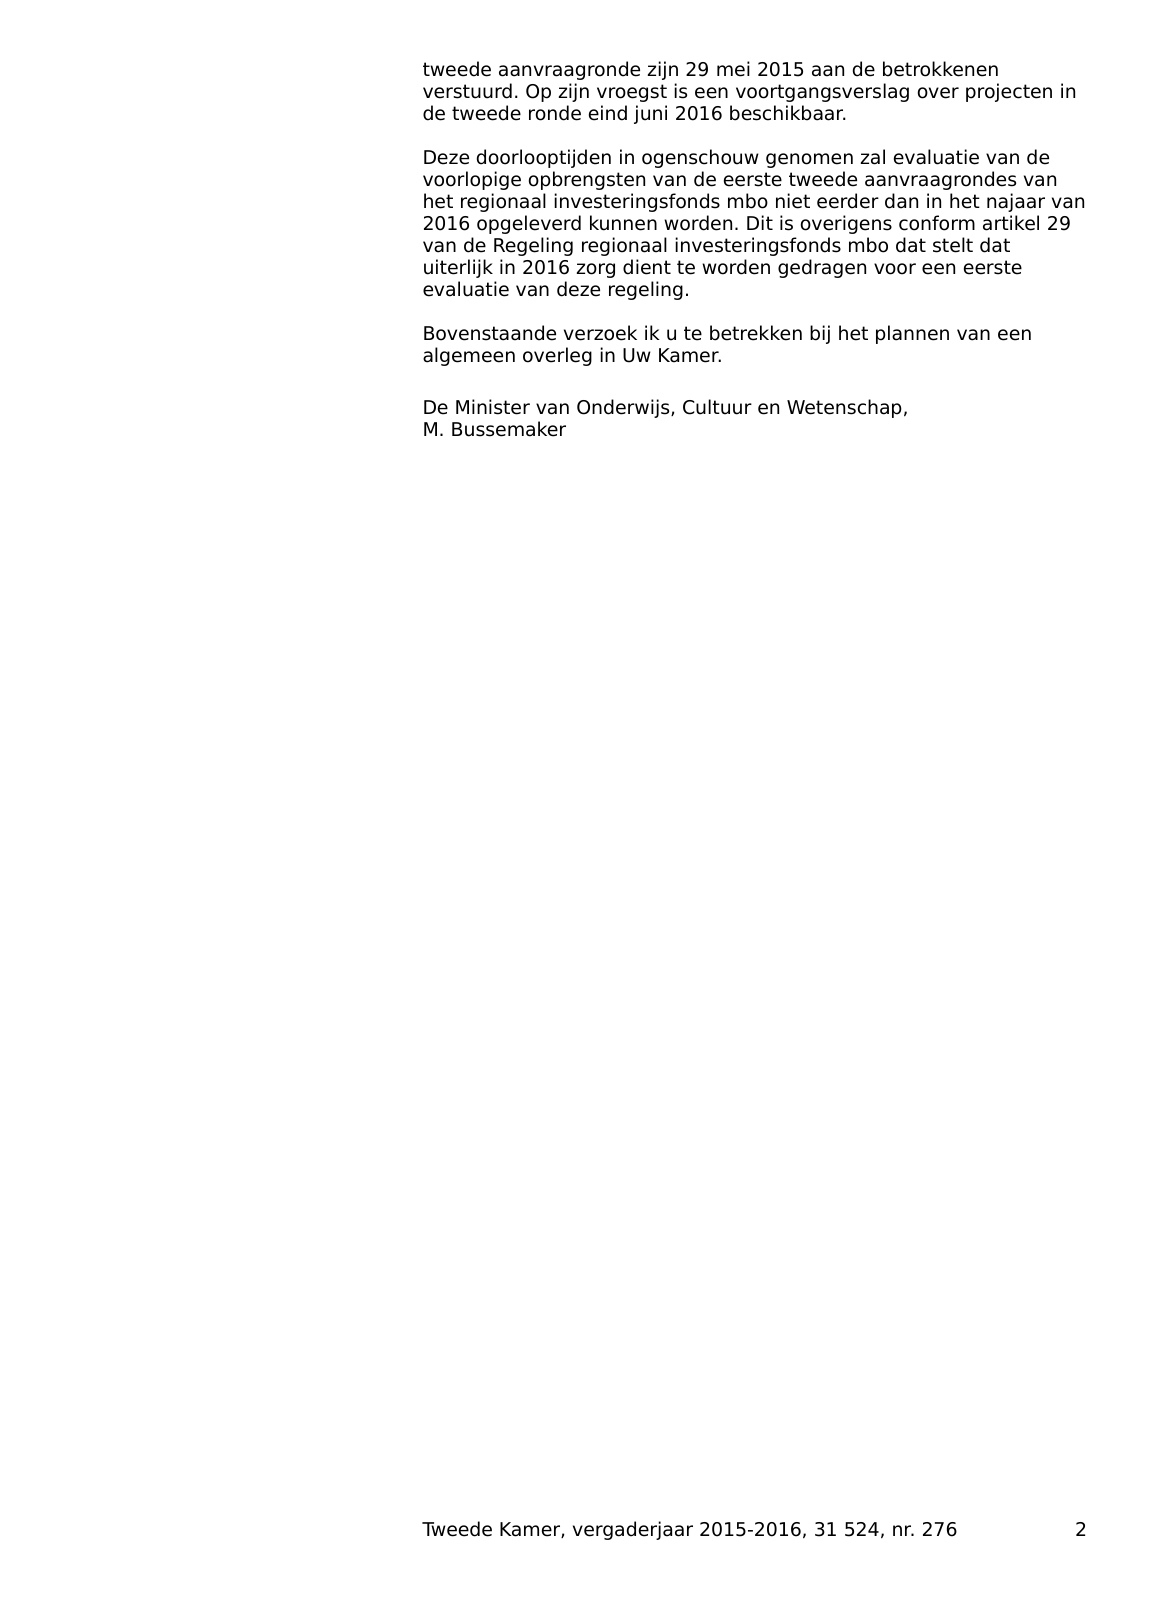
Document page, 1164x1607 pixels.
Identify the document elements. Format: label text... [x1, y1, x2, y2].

text Bovenstaande verzoek ik u te betrekken bij het plannen van een algemeen overleg in Uw Kamer. [422, 323, 1087, 367]
text Deze doorlooptijden in ogenschouw genomen zal evaluatie van de voorlopige opbrengsten van de eerste tweede aanvraagrondes van het regionaal investeringsfonds mbo niet eerder dan in het najaar van 2016 opgeleverd kunnen worden. Dit is overigens conform artikel 29 van de Regeling regionaal investeringsfonds mbo dat stelt dat uiterlijk in 2016 zorg dient te worden gedragen voor een eerste evaluatie van deze regeling. [422, 147, 1087, 301]
text De Minister van Onderwijs, Cultuur en Wetenschap, M. Bussemaker [422, 397, 1087, 441]
text tweede aanvraagronde zijn 29 mei 2015 aan de betrokkenen verstuurd. Op zijn vroegst is een voortgangsverslag over projecten in de tweede ronde eind juni 2016 beschikbaar. [422, 59, 1087, 125]
